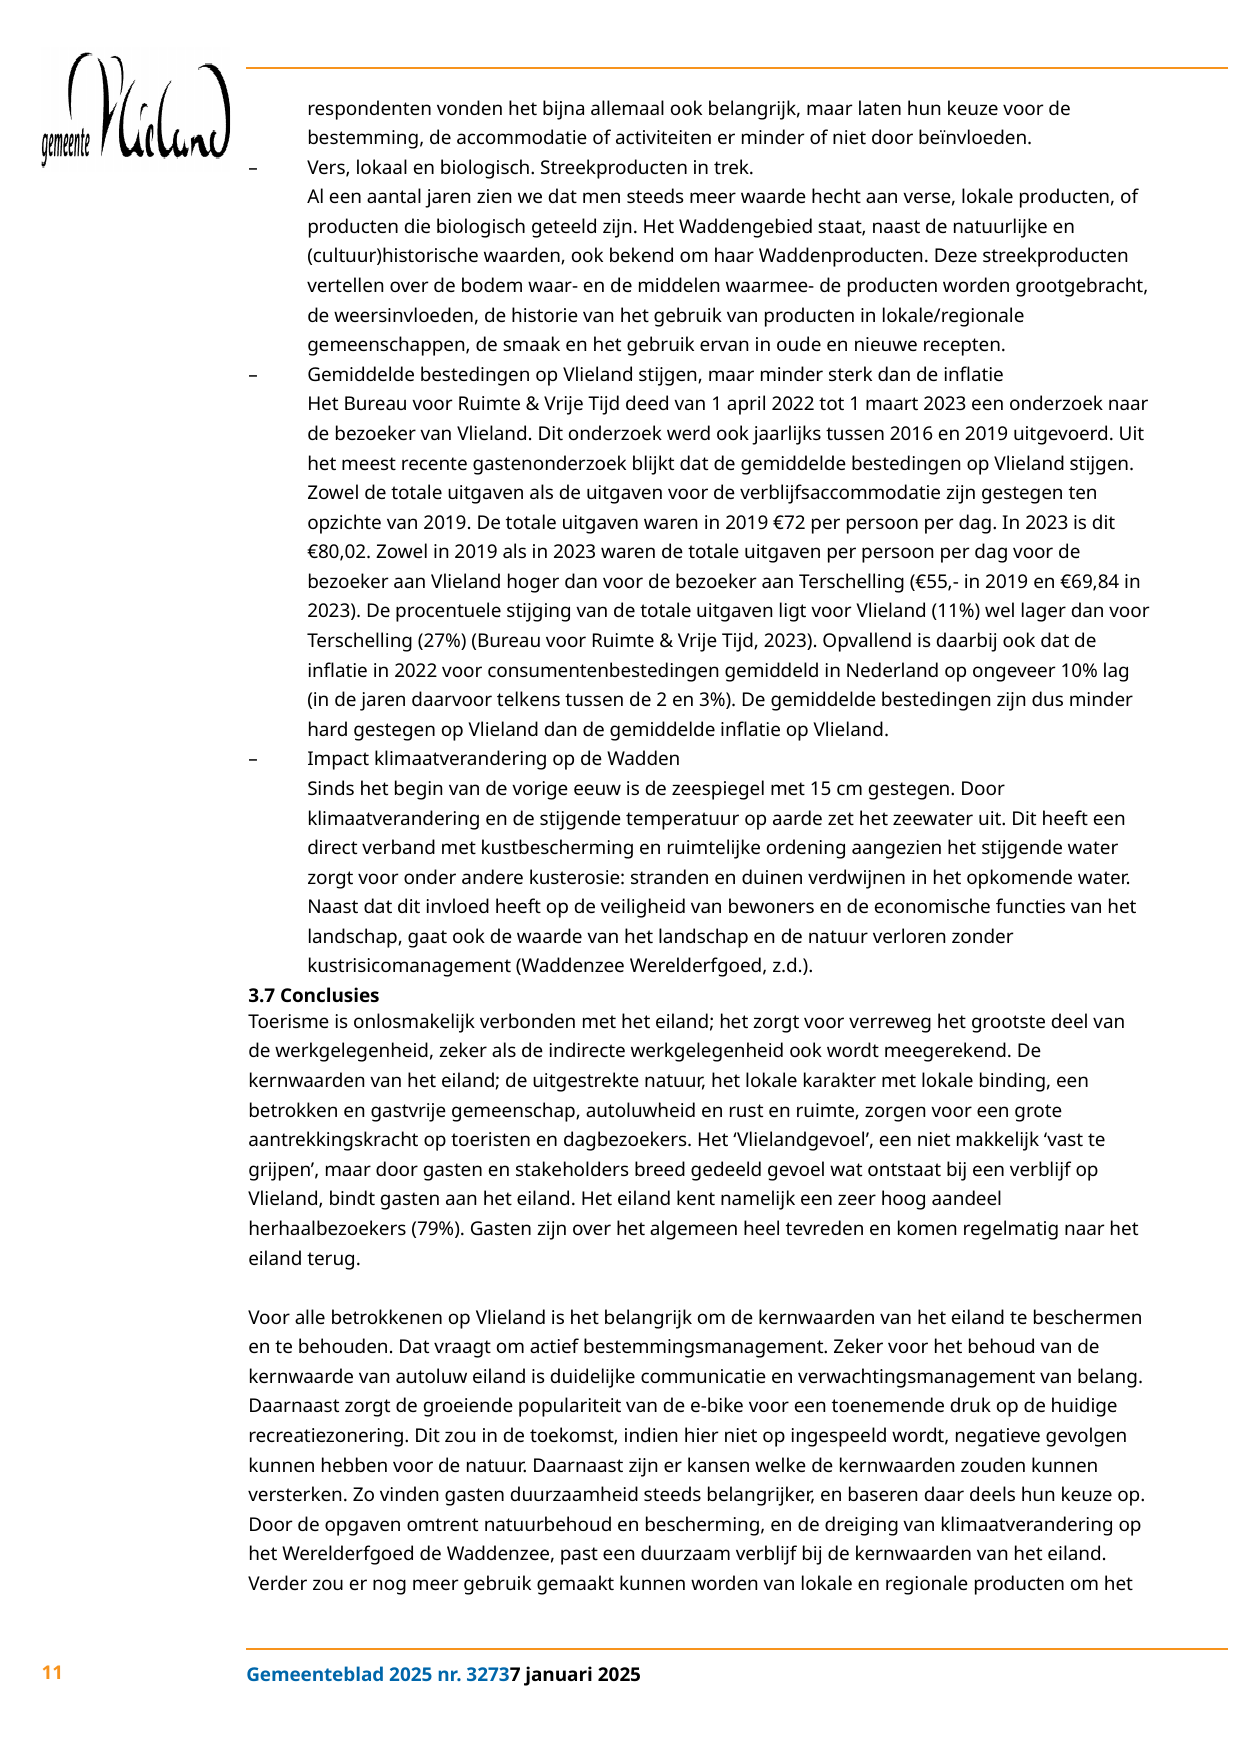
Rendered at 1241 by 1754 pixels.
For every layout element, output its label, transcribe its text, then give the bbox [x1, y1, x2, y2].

list Al een aantal jaren zien we dat men steeds meer waarde hecht aan verse, lokale producten, of producten die biologisch geteeld zijn. Het Waddengebied staat, naast de natuurlijke en (cultuur)historische waarden, ook bekend om haar Waddenproducten. Deze streekproducten vertellen over de bodem waar- en de middelen waarmee- de producten worden grootgebracht, de weersinvloeden, de historie van het gebruik van producten in lokale/regionale gemeenschappen, de smaak en het gebruik ervan in oude en nieuwe recepten. [248, 183, 1152, 357]
text Toerisme is onlosmakelijk verbonden met het eiland; het zorgt voor verreweg het grootste deel van de werkgelegenheid, zeker als de indirecte werkgelegenheid ook wordt meegerekend. De kernwaarden van het eiland; de uitgestrekte natuur, het lokale karakter met lokale binding, een betrokken en gastvrije gemeenschap, autoluwheid en rust en ruimte, zorgen voor een grote aantrekkingskracht op toeristen en dagbezoekers. Het ‘Vlielandgevoel’, een niet makkelijk ‘vast te grijpen’, maar door gasten en stakeholders breed gedeeld gevoel wat ontstaat bij een verblijf op Vlieland, bindt gasten aan het eiland. Het eiland kent namelijk een zeer hoog aandeel herhaalbezoekers (79%). Gasten zijn over het algemeen heel tevreden en komen regelmatig naar het eiland terug. [248, 1008, 1152, 1270]
list Gemiddelde bestedingen op Vlieland stijgen, maar minder sterk dan de inflatie [248, 361, 1152, 387]
list Vers, lokaal en biologisch. Streekproducten in trek. [248, 154, 1152, 180]
text Voor alle betrokkenen op Vlieland is het belangrijk om de kernwaarden van het eiland te beschermen en te behouden. Dat vraagt om actief bestemmingsmanagement. Zeker voor het behoud van de kernwaarde van autoluw eiland is duidelijke communicatie en verwachtingsmanagement van belang. Daarnaast zorgt de groeiende populariteit van de e-bike voor een toenemende druk op de huidige recreatiezonering. Dit zou in de toekomst, indien hier niet op ingespeeld wordt, negatieve gevolgen kunnen hebben voor de natuur. Daarnaast zijn er kansen welke de kernwaarden zouden kunnen versterken. Zo vinden gasten duurzaamheid steeds belangrijker, en baseren daar deels hun keuze op. Door de opgaven omtrent natuurbehoud en bescherming, en de dreiging van klimaatverandering op het Werelderfgoed de Waddenzee, past een duurzaam verblijf bij de kernwaarden van het eiland. Verder zou er nog meer gebruik gemaakt kunnen worden van lokale en regionale producten om het [248, 1304, 1152, 1596]
list Impact klimaatverandering op de Wadden [248, 746, 1152, 771]
list Sinds het begin van de vorige eeuw is de zeespiegel met 15 cm gestegen. Door klimaatverandering en de stijgende temperatuur op aarde zet het zeewater uit. Dit heeft een direct verband met kustbescherming en ruimtelijke ordening aangezien het stijgende water zorgt voor onder andere kusterosie: stranden en duinen verdwijnen in het opkomende water. Naast dat dit invloed heeft op de veiligheid van bewoners en de economische functies van het landschap, gaat ook de waarde van het landschap en de natuur verloren zonder kustrisicomanagement (Waddenzee Werelderfgoed, z.d.). [248, 775, 1152, 978]
list respondenten vonden het bijna allemaal ook belangrijk, maar laten hun keuze voor de bestemming, de accommodatie of activiteiten er minder of niet door beïnvloeden. [248, 95, 1152, 150]
list Het Bureau voor Ruimte & Vrije Tijd deed van 1 april 2022 tot 1 maart 2023 een onderzoek naar de bezoeker van Vlieland. Dit onderzoek werd ook jaarlijks tussen 2016 en 2019 uitgevoerd. Uit het meest recente gastenonderzoek blijkt dat de gemiddelde bestedingen op Vlieland stijgen. Zowel de totale uitgaven als de uitgaven voor de verblijfsaccommodatie zijn gestegen ten opzichte van 2019. De totale uitgaven waren in 2019 €72 per persoon per dag. In 2023 is dit €80,02. Zowel in 2019 als in 2023 waren de totale uitgaven per persoon per dag voor de bezoeker aan Vlieland hoger dan voor de bezoeker aan Terschelling (€55,- in 2019 en €69,84 in 2023). De procentuele stijging van de totale uitgaven ligt voor Vlieland (11%) wel lager dan voor Terschelling (27%) (Bureau voor Ruimte & Vrije Tijd, 2023). Opvallend is daarbij ook dat de inflatie in 2022 voor consumentenbestedingen gemiddeld in Nederland op ongeveer 10% lag (in de jaren daarvoor telkens tussen de 2 en 3%). De gemiddelde bestedingen zijn dus minder hard gestegen op Vlieland dan de gemiddelde inflatie op Vlieland. [248, 391, 1152, 742]
picture [41, 47, 231, 172]
text 3.7 Conclusies [248, 982, 1152, 1008]
